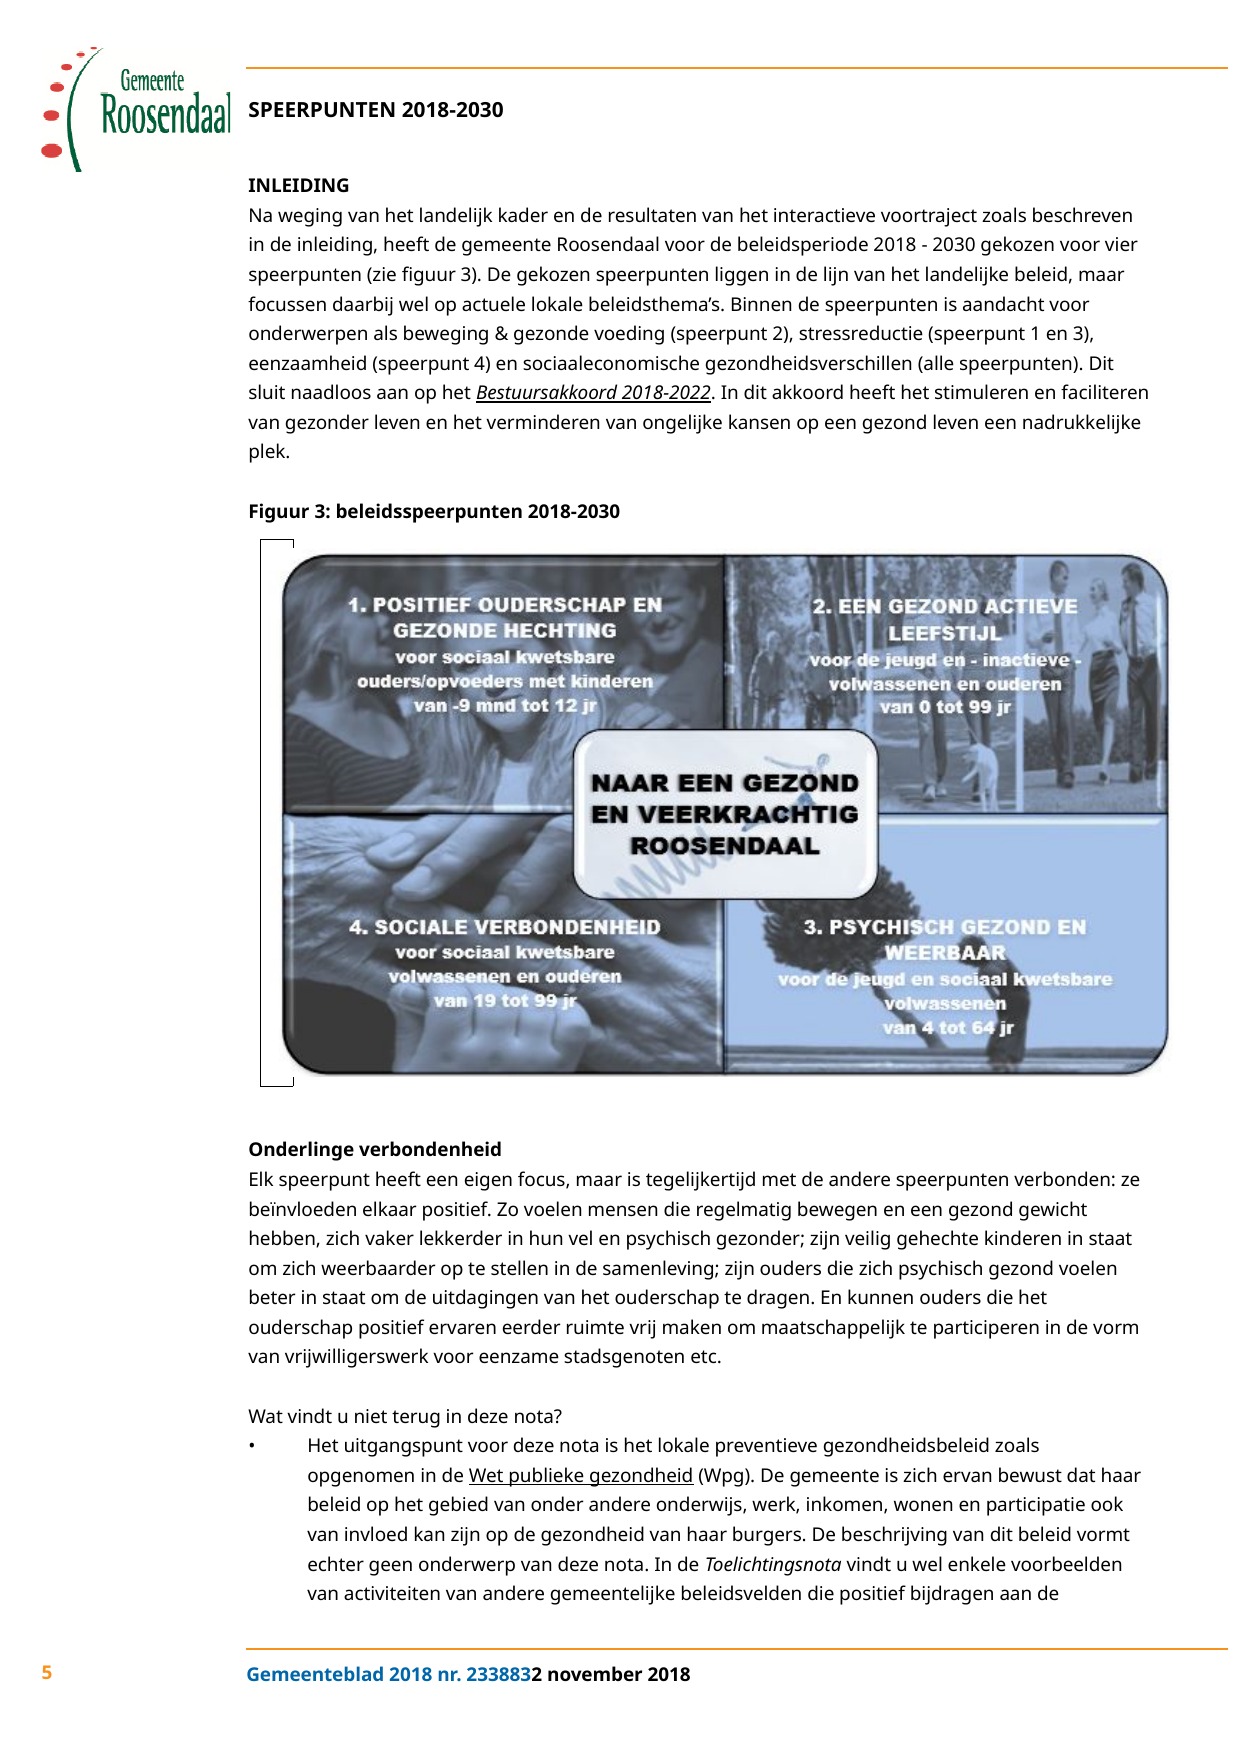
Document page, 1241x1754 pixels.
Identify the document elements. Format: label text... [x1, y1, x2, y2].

text SPEERPUNTEN 2018-2030 [248, 95, 1152, 123]
picture [268, 548, 1173, 1077]
text Na weging van het landelijk kader en de resultaten van het interactieve voortraject zoals beschreven in de inleiding, heeft de gemeente Roosendaal voor de beleidsperiode 2018 - 2030 gekozen voor vier speerpunten (zie figuur 3). De gekozen speerpunten liggen in de lijn van het landelijke beleid, maar focussen daarbij wel op actuele lokale beleidsthema’s. Binnen de speerpunten is aandacht voor onderwerpen als beweging & gezonde voeding (speerpunt 2), stressreductie (speerpunt 1 en 3), eenzaamheid (speerpunt 4) en sociaaleconomische gezondheidsverschillen (alle speerpunten). Dit sluit naadloos aan op het Bestuursakkoord 2018-2022. In dit akkoord heeft het stimuleren en faciliteren van gezonder leven en het verminderen van ongelijke kansen op een gezond leven een nadrukkelijke plek. [248, 202, 1152, 464]
picture [41, 47, 231, 172]
text Onderlinge verbondenheid [248, 1137, 1152, 1162]
text INLEIDING [248, 172, 1152, 198]
text Elk speerpunt heeft een eigen focus, maar is tegelijkertijd met de andere speerpunten verbonden: ze beïnvloeden elkaar positief. Zo voelen mensen die regelmatig bewegen en een gezond gewicht hebben, zich vaker lekkerder in hun vel en psychisch gezonder; zijn veilig gehechte kinderen in staat om zich weerbaarder op te stellen in de samenleving; zijn ouders die zich psychisch gezond voelen beter in staat om de uitdagingen van het ouderschap te dragen. En kunnen ouders die het ouderschap positief ervaren eerder ruimte vrij maken om maatschappelijk te participeren in de vorm van vrijwilligerswerk voor eenzame stadsgenoten etc. [248, 1166, 1152, 1369]
text Figuur 3: beleidsspeerpunten 2018-2030 [248, 498, 1152, 524]
text Wat vindt u niet terug in deze nota? [248, 1403, 1152, 1429]
list Het uitgangspunt voor deze nota is het lokale preventieve gezondheidsbeleid zoals opgenomen in de Wet publieke gezondheid (Wpg). De gemeente is zich ervan bewust dat haar beleid op het gebied van onder andere onderwijs, werk, inkomen, wonen en participatie ook van invloed kan zijn op de gezondheid van haar burgers. De beschrijving van dit beleid vormt echter geen onderwerp van deze nota. In de Toelichtingsnota vindt u wel enkele voorbeelden van activiteiten van andere gemeentelijke beleidsvelden die positief bijdragen aan de [248, 1432, 1152, 1606]
